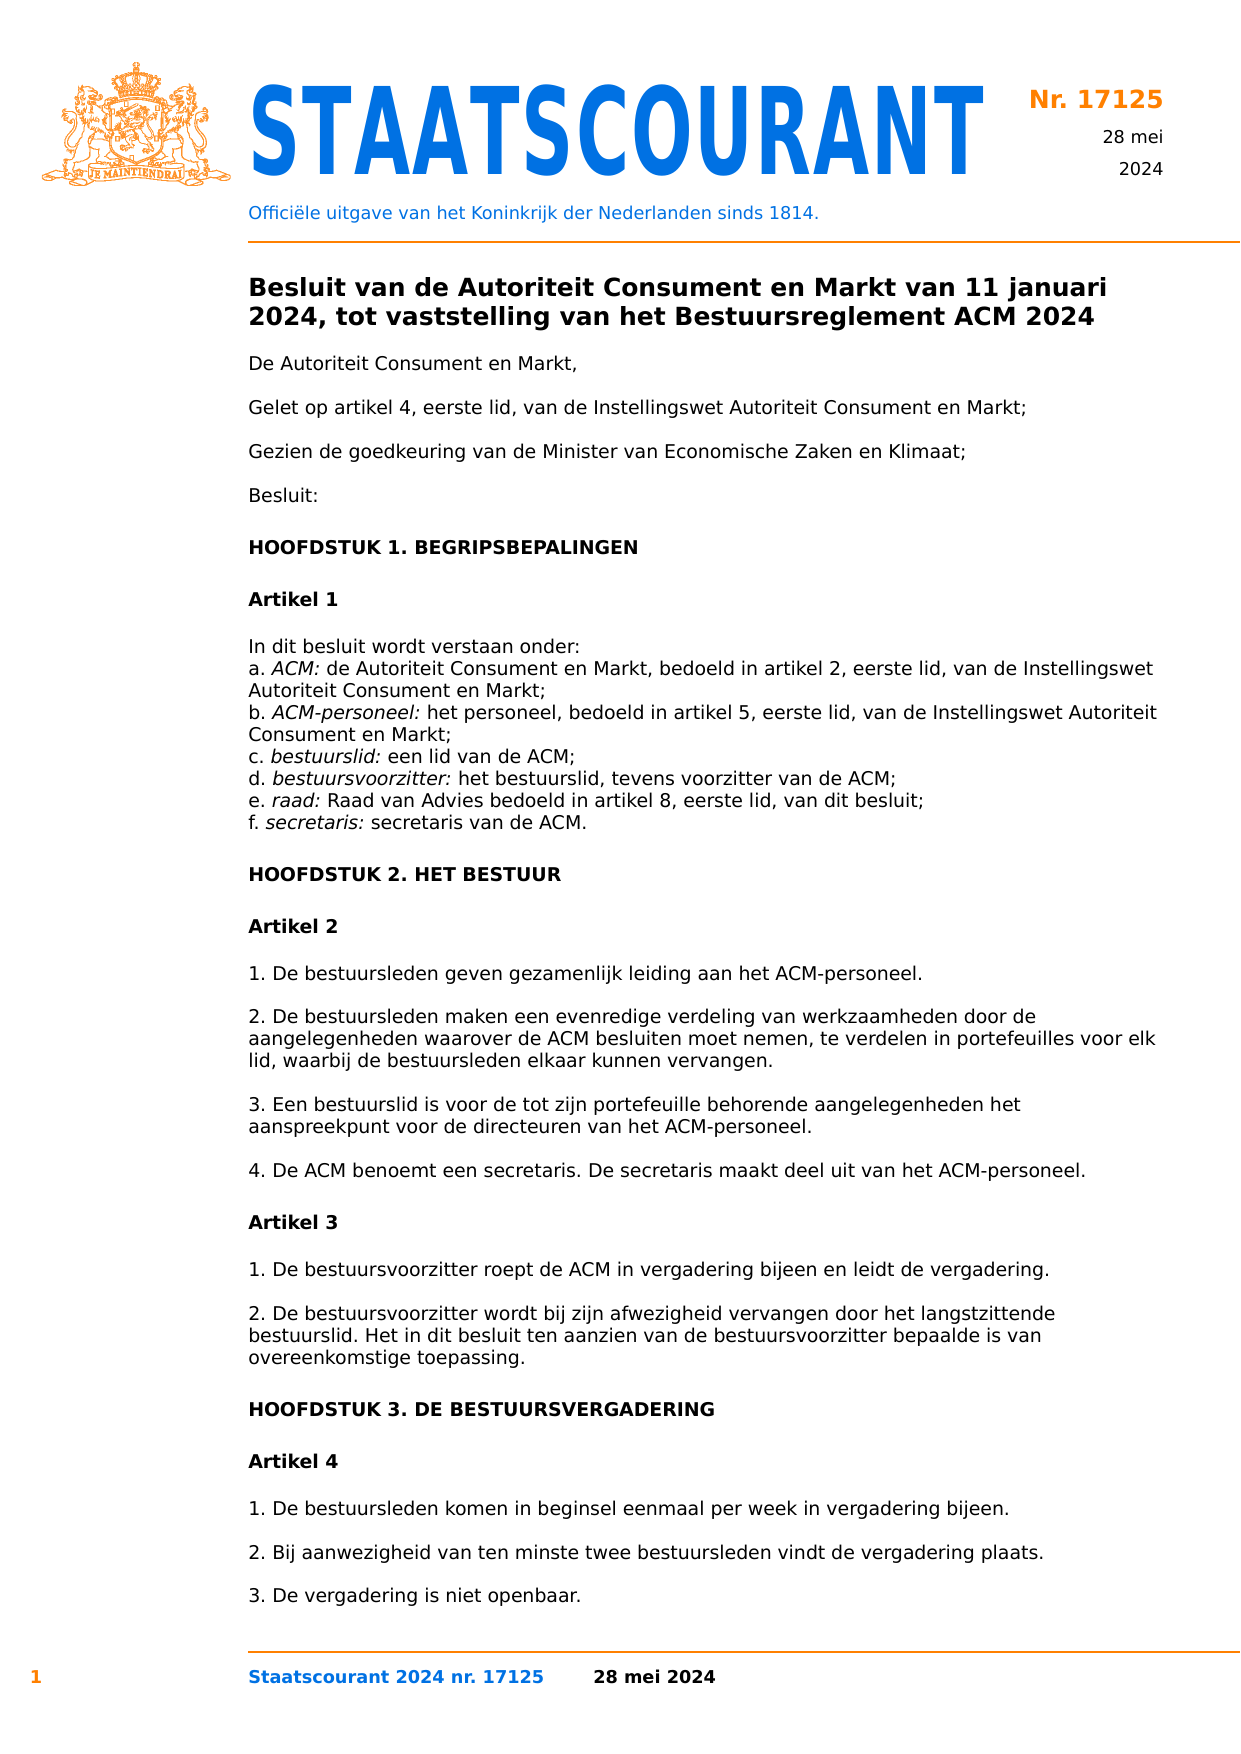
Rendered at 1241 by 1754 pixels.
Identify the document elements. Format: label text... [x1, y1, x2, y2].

subtitle HOOFDSTUK 3. DE BESTUURSVERGADERING [248, 1399, 1163, 1421]
text c. bestuurslid: een lid van de ACM; [248, 746, 1163, 768]
table_header [25, 62, 248, 241]
text 1. De bestuursleden geven gezamenlijk leiding aan het ACM-personeel. [248, 962, 1163, 984]
subtitle HOOFDSTUK 1. BEGRIPSBEPALINGEN [248, 537, 1163, 559]
text b. ACM-personeel: het personeel, bedoeld in artikel 5, eerste lid, van de Instellingswet Autoriteit Consument en Markt; [248, 702, 1163, 746]
subtitle Besluit van de Autoriteit Consument en Markt van 11 januari 2024, tot vaststelling van het Bestuursreglement ACM 2024 [248, 273, 1163, 331]
text In dit besluit wordt verstaan onder: [248, 636, 1163, 658]
table_cell 28 mei [998, 121, 1240, 153]
text 3. De vergadering is niet openbaar. [248, 1585, 1163, 1607]
text 1. De bestuursvoorzitter roept de ACM in vergadering bijeen en leidt de vergadering. [248, 1259, 1163, 1281]
text Besluit: [248, 485, 1163, 507]
text De Autoriteit Consument en Markt, [248, 353, 1163, 375]
text 3. Een bestuurslid is voor de tot zijn portefeuille behorende aangelegenheden het aanspreekpunt voor de directeuren van het ACM-personeel. [248, 1094, 1163, 1138]
text 2. De bestuursvoorzitter wordt bij zijn afwezigheid vervangen door het langstzittende bestuurslid. Het in dit besluit ten aanzien van de bestuursvoorzitter bepaalde is van overeenkomstige toepassing. [248, 1303, 1163, 1369]
picture [41, 62, 231, 186]
subtitle HOOFDSTUK 2. HET BESTUUR [248, 863, 1163, 886]
subtitle Artikel 3 [248, 1212, 1163, 1234]
text d. bestuursvoorzitter: het bestuurslid, tevens voorzitter van de ACM; [248, 768, 1163, 789]
text 1. De bestuursleden komen in beginsel eenmaal per week in vergadering bijeen. [248, 1498, 1163, 1520]
table_cell 2024 [998, 153, 1240, 203]
text f. secretaris: secretaris van de ACM. [248, 812, 1163, 833]
table_header STAATSCOURANT [248, 62, 998, 203]
text e. raad: Raad van Advies bedoeld in artikel 8, eerste lid, van dit besluit; [248, 789, 1163, 812]
text a. ACM: de Autoriteit Consument en Markt, bedoeld in artikel 2, eerste lid, van de Instellingswet Autoriteit Consument en Markt; [248, 658, 1163, 702]
text Gezien de goedkeuring van de Minister van Economische Zaken en Klimaat; [248, 441, 1163, 463]
text Gelet op artikel 4, eerste lid, van de Instellingswet Autoriteit Consument en Markt; [248, 397, 1163, 419]
text 2. Bij aanwezigheid van ten minste twee bestuursleden vindt de vergadering plaats. [248, 1542, 1163, 1563]
subtitle Artikel 4 [248, 1451, 1163, 1473]
subtitle Artikel 1 [248, 589, 1163, 611]
table_cell Officiële uitgave van het Koninkrijk der Nederlanden sinds 1814. [248, 203, 1240, 241]
subtitle Artikel 2 [248, 916, 1163, 937]
text 4. De ACM benoemt een secretaris. De secretaris maakt deel uit van het ACM-personeel. [248, 1160, 1163, 1182]
table_header Nr. 17125 [998, 62, 1240, 121]
text 2. De bestuursleden maken een evenredige verdeling van werkzaamheden door de aangelegenheden waarover de ACM besluiten moet nemen, te verdelen in portefeuilles voor elk lid, waarbij de bestuursleden elkaar kunnen vervangen. [248, 1006, 1163, 1072]
